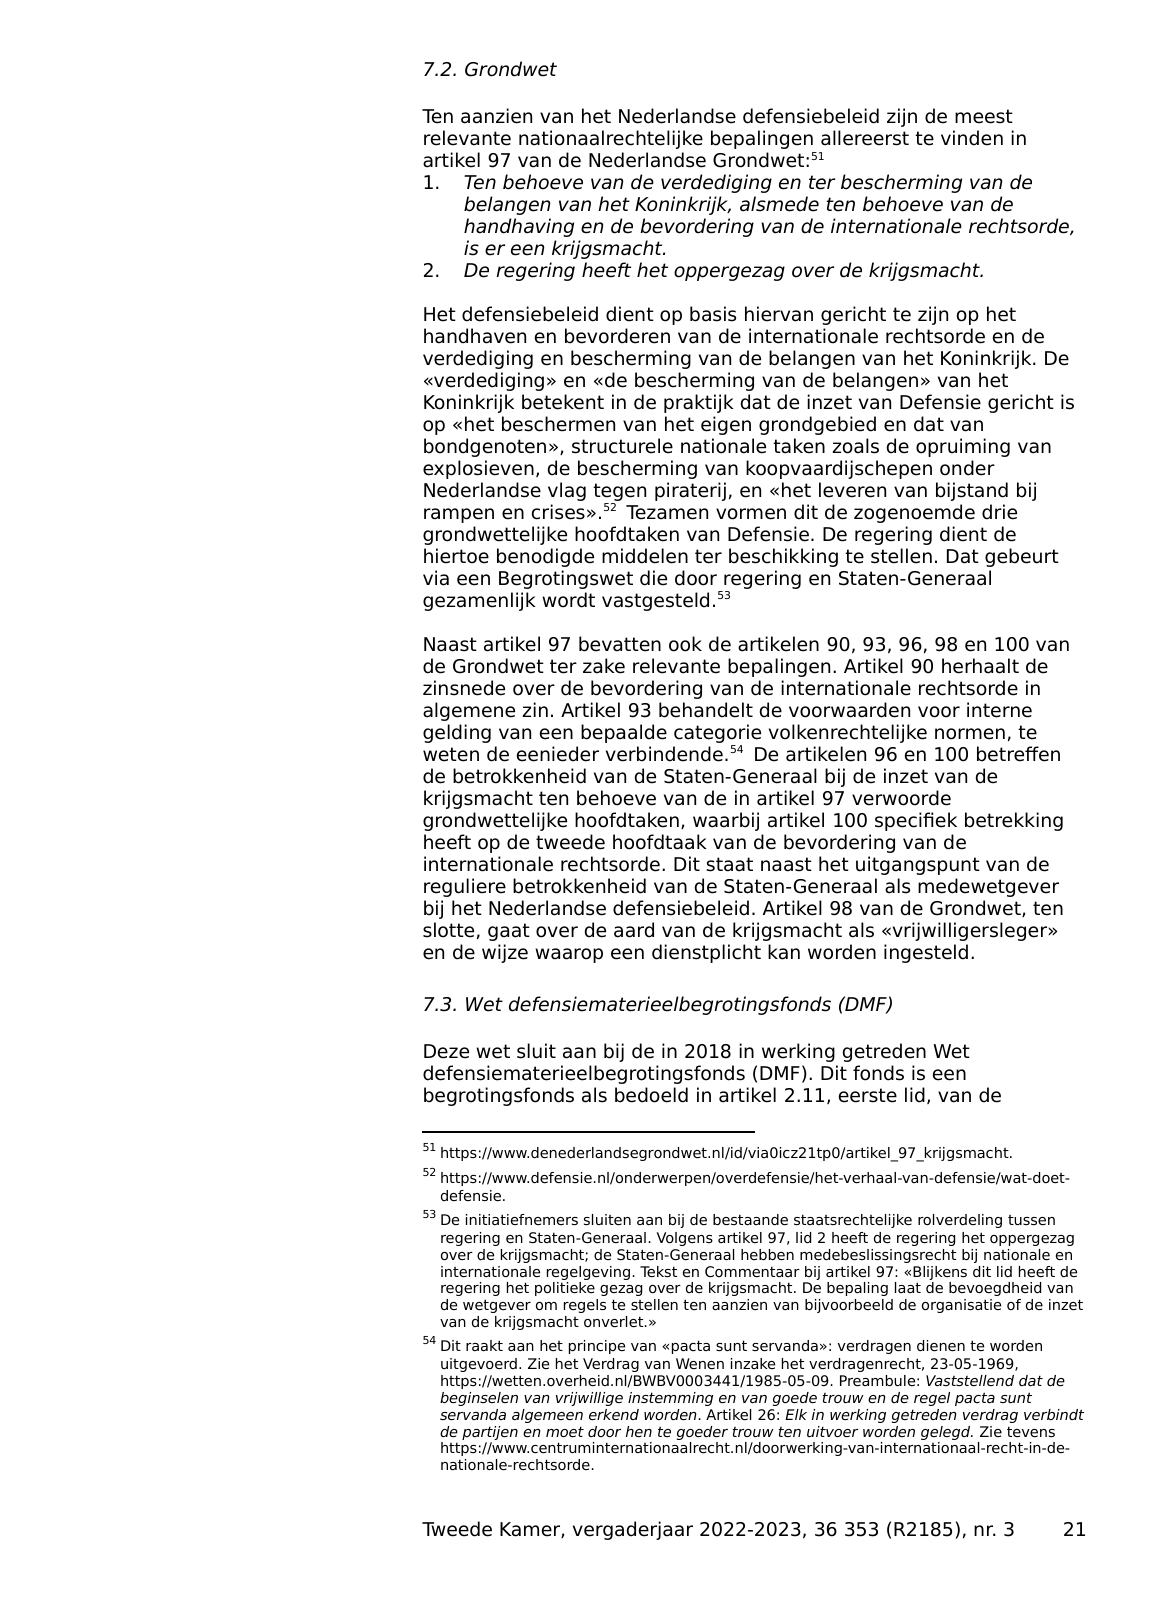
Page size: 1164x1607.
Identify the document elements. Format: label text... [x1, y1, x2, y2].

text Deze wet sluit aan bij de in 2018 in werking getreden Wet defensiematerieelbegrotingsfonds (DMF). Dit fonds is een begrotingsfonds als bedoeld in artikel 2.11, eerste lid, van de [422, 1041, 1087, 1107]
text https://www.denederlandsegrondwet.nl/id/via0icz21tp0/artikel_97_krijgsmacht. [422, 1141, 1087, 1163]
text 1. Ten behoeve van de verdediging en ter bescherming van de belangen van het Koninkrijk, alsmede ten behoeve van de handhaving en de bevordering van de internationale rechtsorde, is er een krijgsmacht. [422, 172, 1087, 260]
text De initiatiefnemers sluiten aan bij de bestaande staatsrechtelijke rolverdeling tussen regering en Staten-Generaal. Volgens artikel 97, lid 2 heeft de regering het oppergezag over de krijgsmacht; de Staten-Generaal hebben medebeslissingsrecht bij nationale en internationale regelgeving. Tekst en Commentaar bij artikel 97: «Blijkens dit lid heeft de regering het politieke gezag over de krijgsmacht. De bepaling laat de bevoegdheid van de wetgever om regels te stellen ten aanzien van bijvoorbeeld de organisatie of de inzet van de krijgsmacht onverlet.» [422, 1208, 1087, 1331]
text 2. De regering heeft het oppergezag over de krijgsmacht. [422, 260, 1087, 282]
subtitle 7.3. Wet defensiematerieelbegrotingsfonds (DMF) [422, 994, 1087, 1016]
text https://www.defensie.nl/onderwerpen/overdefensie/het-verhaal-van-defensie/wat-doet-defensie. [422, 1166, 1087, 1205]
text Dit raakt aan het principe van «pacta sunt servanda»: verdragen dienen te worden uitgevoerd. Zie het Verdrag van Wenen inzake het verdragenrecht, 23-05-1969, https://wetten.overheid.nl/BWBV0003441/1985-05-09. Preambule: Vaststellend dat de beginselen van vrijwillige instemming en van goede trouw en de regel pacta sunt servanda algemeen erkend worden. Artikel 26: Elk in werking getreden verdrag verbindt de partijen en moet door hen te goeder trouw ten uitvoer worden gelegd. Zie tevens https://www.centruminternationaalrecht.nl/doorwerking-van-internationaal-recht-in-de-nationale-rechtsorde. [422, 1334, 1087, 1474]
text Ten aanzien van het Nederlandse defensiebeleid zijn de meest relevante nationaalrechtelijke bepalingen allereerst te vinden in artikel 97 van de Nederlandse Grondwet: [422, 106, 1087, 172]
subtitle 7.2. Grondwet [422, 59, 1087, 81]
text Naast artikel 97 bevatten ook de artikelen 90, 93, 96, 98 en 100 van de Grondwet ter zake relevante bepalingen. Artikel 90 herhaalt de zinsnede over de bevordering van de internationale rechtsorde in algemene zin. Artikel 93 behandelt de voorwaarden voor interne gelding van een bepaalde categorie volkenrechtelijke normen, te weten de eenieder verbindende. De artikelen 96 en 100 betreffen de betrokkenheid van de Staten-Generaal bij de inzet van de krijgsmacht ten behoeve van de in artikel 97 verwoorde grondwettelijke hoofdtaken, waarbij artikel 100 specifiek betrekking heeft op de tweede hoofdtaak van de bevordering van de internationale rechtsorde. Dit staat naast het uitgangspunt van de reguliere betrokkenheid van de Staten-Generaal als medewetgever bij het Nederlandse defensiebeleid. Artikel 98 van de Grondwet, ten slotte, gaat over de aard van de krijgsmacht als «vrijwilligersleger» en de wijze waarop een dienstplicht kan worden ingesteld. [422, 634, 1087, 964]
text Het defensiebeleid dient op basis hiervan gericht te zijn op het handhaven en bevorderen van de internationale rechtsorde en de verdediging en bescherming van de belangen van het Koninkrijk. De «verdediging» en «de bescherming van de belangen» van het Koninkrijk betekent in de praktijk dat de inzet van Defensie gericht is op «het beschermen van het eigen grondgebied en dat van bondgenoten», structurele nationale taken zoals de opruiming van explosieven, de bescherming van koopvaardijschepen onder Nederlandse vlag tegen piraterij, en «het leveren van bijstand bij rampen en crises». Tezamen vormen dit de zogenoemde drie grondwettelijke hoofdtaken van Defensie. De regering dient de hiertoe benodigde middelen ter beschikking te stellen. Dat gebeurt via een Begrotingswet die door regering en Staten-Generaal gezamenlijk wordt vastgesteld. [422, 304, 1087, 612]
